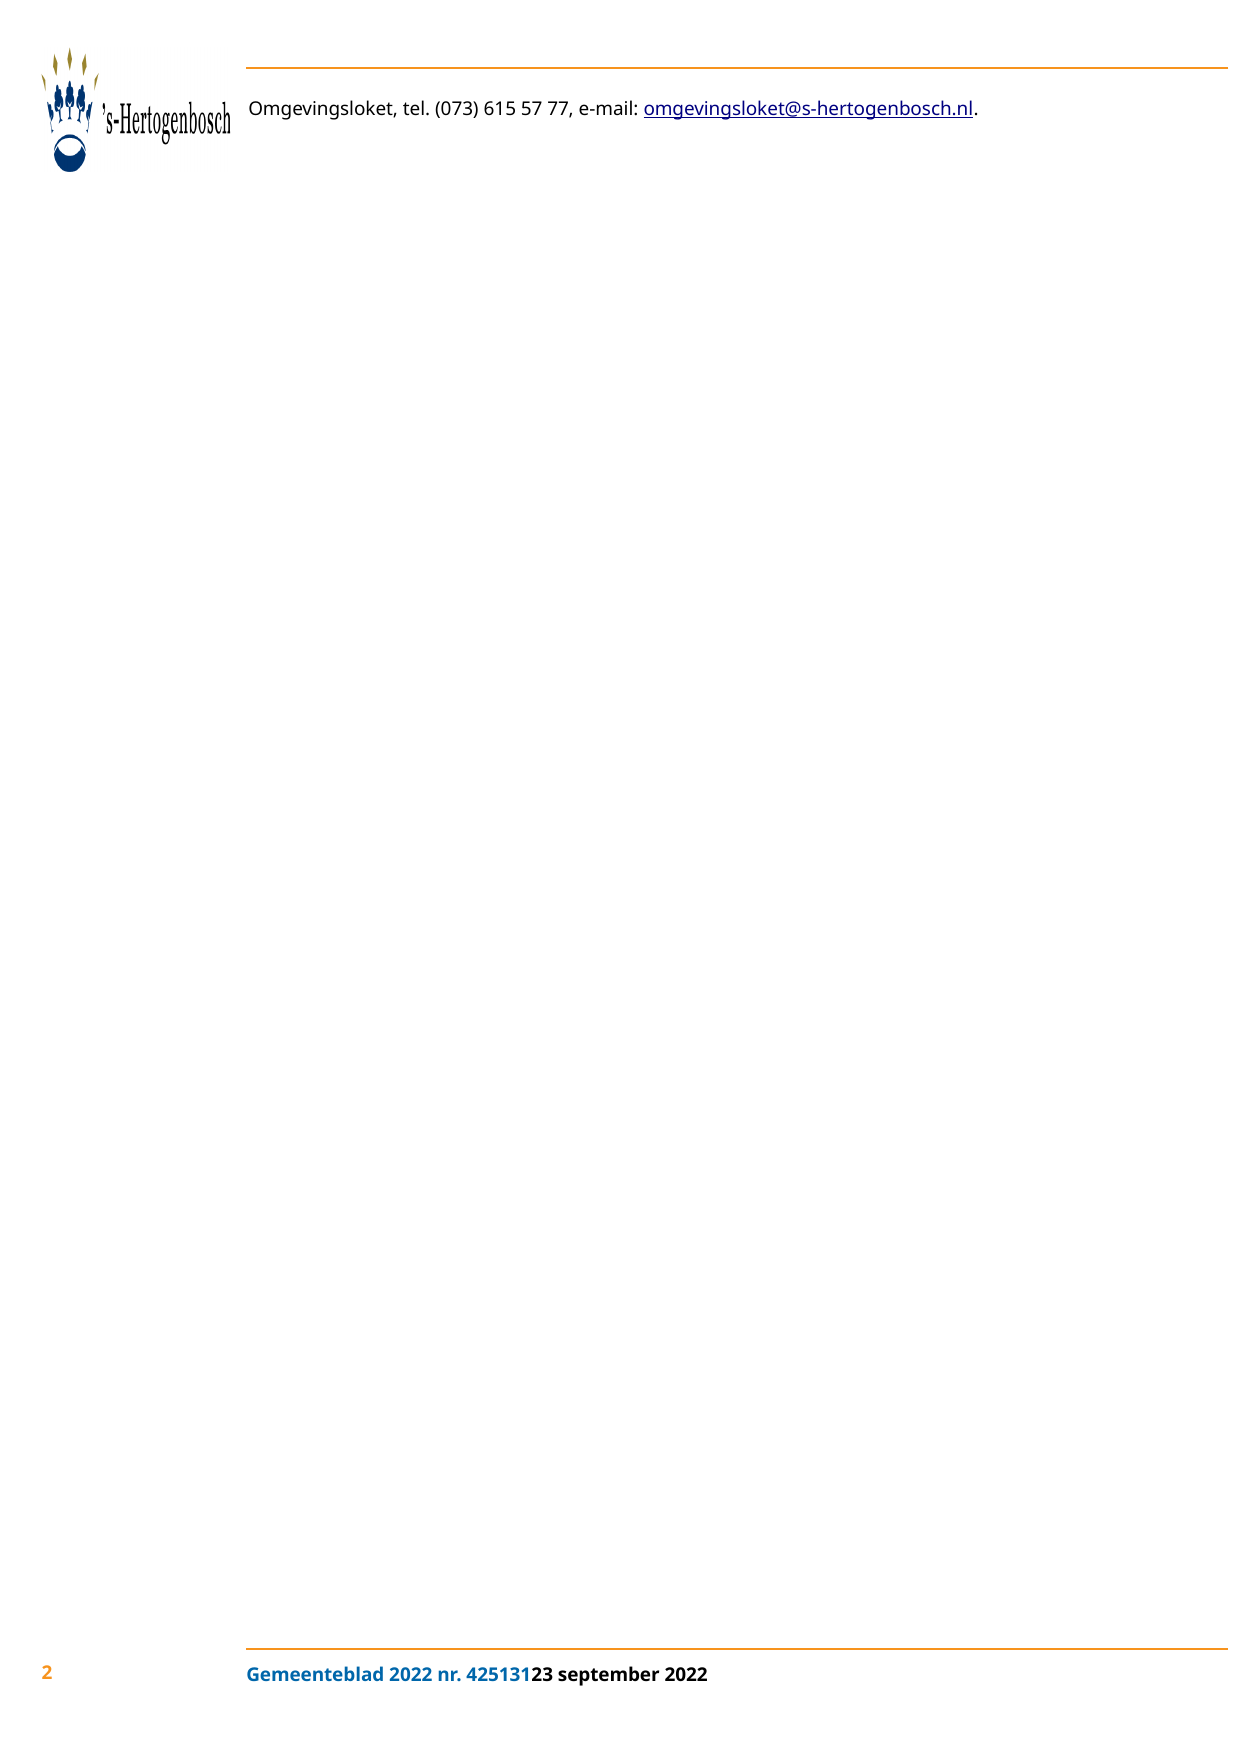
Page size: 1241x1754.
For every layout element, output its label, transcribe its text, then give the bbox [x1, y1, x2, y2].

text Omgevingsloket, tel. (073) 615 57 77, e-mail: omgevingsloket@s-hertogenbosch.nl. [248, 95, 1152, 121]
picture [41, 47, 231, 172]
